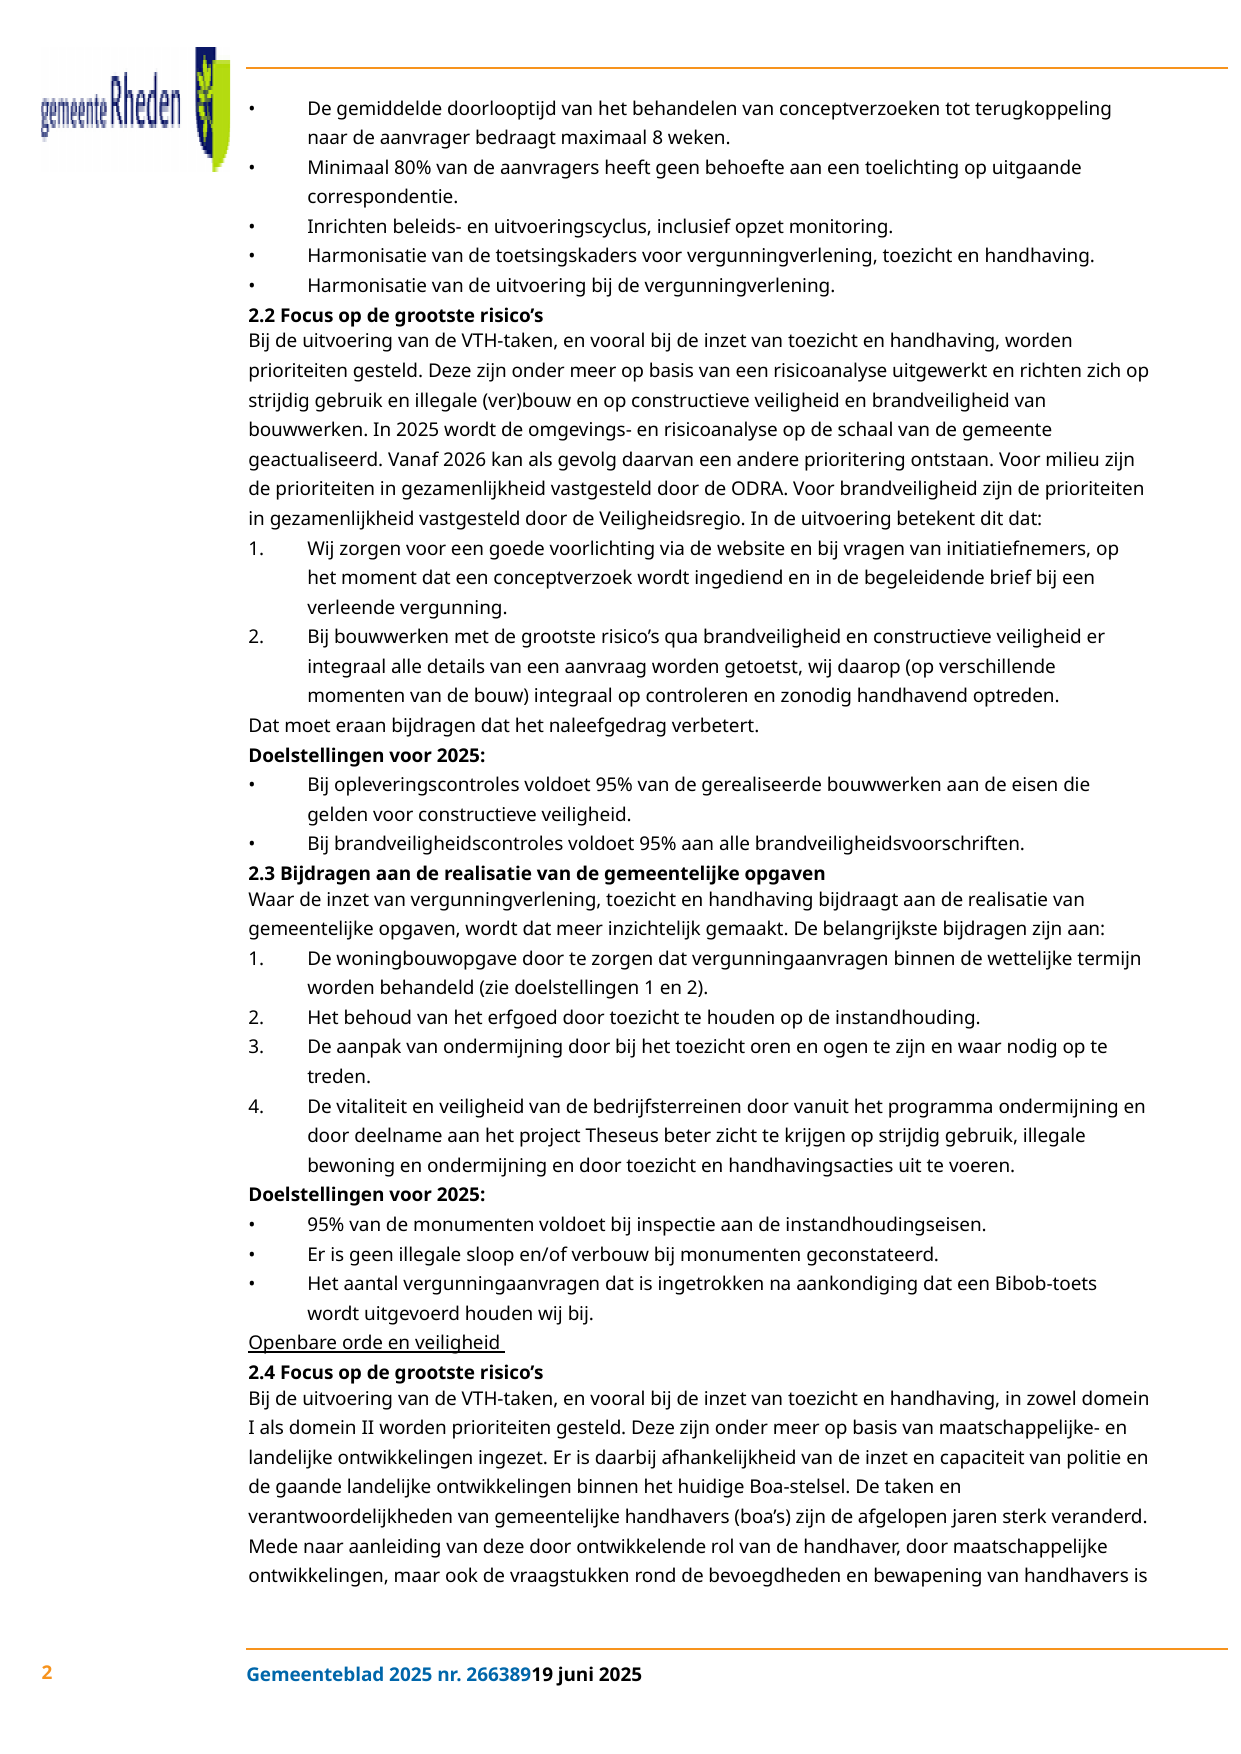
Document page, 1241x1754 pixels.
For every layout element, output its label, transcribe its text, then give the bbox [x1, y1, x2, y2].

list Bij bouwwerken met de grootste risico’s qua brandveiligheid en constructieve veiligheid er integraal alle details van een aanvraag worden getoetst, wij daarop (op verschillende momenten van de bouw) integraal op controleren en zonodig handhavend optreden. [248, 623, 1152, 708]
list De vitaliteit en veiligheid van de bedrijfsterreinen door vanuit het programma ondermijning en door deelname aan het project Theseus beter zicht te krijgen op strijdig gebruik, illegale bewoning en ondermijning en door toezicht en handhavingsacties uit te voeren. [248, 1093, 1152, 1178]
text 2.3 Bijdragen aan de realisatie van de gemeentelijke opgaven [248, 860, 1152, 886]
text Dat moet eraan bijdragen dat het naleefgedrag verbetert. [248, 712, 1152, 738]
text Doelstellingen voor 2025: [248, 742, 1152, 767]
list Inrichten beleids- en uitvoeringscyclus, inclusief opzet monitoring. [248, 213, 1152, 239]
text Openbare orde en veiligheid [248, 1329, 1152, 1355]
list De aanpak van ondermijning door bij het toezicht oren en ogen te zijn en waar nodig op te treden. [248, 1034, 1152, 1089]
text Bij de uitvoering van de VTH-taken, en vooral bij de inzet van toezicht en handhaving, worden prioriteiten gesteld. Deze zijn onder meer op basis van een risicoanalyse uitgewerkt en richten zich op strijdig gebruik en illegale (ver)bouw en op constructieve veiligheid en brandveiligheid van bouwwerken. In 2025 wordt de omgevings- en risicoanalyse op de schaal van de gemeente geactualiseerd. Vanaf 2026 kan als gevolg daarvan een andere prioritering ontstaan. Voor milieu zijn de prioriteiten in gezamenlijkheid vastgesteld door de ODRA. Voor brandveiligheid zijn de prioriteiten in gezamenlijkheid vastgesteld door de Veiligheidsregio. In de uitvoering betekent dit dat: [248, 328, 1152, 531]
list Het behoud van het erfgoed door toezicht te houden op de instandhouding. [248, 1004, 1152, 1030]
picture [41, 47, 231, 172]
text Bij de uitvoering van de VTH-taken, en vooral bij de inzet van toezicht en handhaving, in zowel domein I als domein II worden prioriteiten gesteld. Deze zijn onder meer op basis van maatschappelijke- en landelijke ontwikkelingen ingezet. Er is daarbij afhankelijkheid van de inzet en capaciteit van politie en de gaande landelijke ontwikkelingen binnen het huidige Boa-stelsel. De taken en verantwoordelijkheden van gemeentelijke handhavers (boa’s) zijn de afgelopen jaren sterk veranderd. Mede naar aanleiding van deze door ontwikkelende rol van de handhaver, door maatschappelijke ontwikkelingen, maar ook de vraagstukken rond de bevoegdheden en bewapening van handhavers is [248, 1385, 1152, 1588]
list Bij brandveiligheidscontroles voldoet 95% aan alle brandveiligheidsvoorschriften. [248, 831, 1152, 856]
list Bij opleveringscontroles voldoet 95% van de gerealiseerde bouwwerken aan de eisen die gelden voor constructieve veiligheid. [248, 771, 1152, 827]
list Minimaal 80% van de aanvragers heeft geen behoefte aan een toelichting op uitgaande correspondentie. [248, 154, 1152, 209]
list De woningbouwopgave door te zorgen dat vergunningaanvragen binnen de wettelijke termijn worden behandeld (zie doelstellingen 1 en 2). [248, 945, 1152, 1000]
text 2.2 Focus op de grootste risico’s [248, 302, 1152, 328]
list Wij zorgen voor een goede voorlichting via de website en bij vragen van initiatiefnemers, op het moment dat een conceptverzoek wordt ingediend en in de begeleidende brief bij een verleende vergunning. [248, 535, 1152, 619]
text Doelstellingen voor 2025: [248, 1182, 1152, 1207]
list 95% van de monumenten voldoet bij inspectie aan de instandhoudingseisen. [248, 1211, 1152, 1237]
list Er is geen illegale sloop en/of verbouw bij monumenten geconstateerd. [248, 1241, 1152, 1267]
list Het aantal vergunningaanvragen dat is ingetrokken na aankondiging dat een Bibob-toets wordt uitgevoerd houden wij bij. [248, 1270, 1152, 1326]
text 2.4 Focus op de grootste risico’s [248, 1359, 1152, 1385]
list Harmonisatie van de toetsingskaders voor vergunningverlening, toezicht en handhaving. [248, 243, 1152, 268]
list De gemiddelde doorlooptijd van het behandelen van conceptverzoeken tot terugkoppeling naar de aanvrager bedraagt maximaal 8 weken. [248, 95, 1152, 150]
list Harmonisatie van de uitvoering bij de vergunningverlening. [248, 272, 1152, 298]
text Waar de inzet van vergunningverlening, toezicht en handhaving bijdraagt aan de realisatie van gemeentelijke opgaven, wordt dat meer inzichtelijk gemaakt. De belangrijkste bijdragen zijn aan: [248, 886, 1152, 941]
